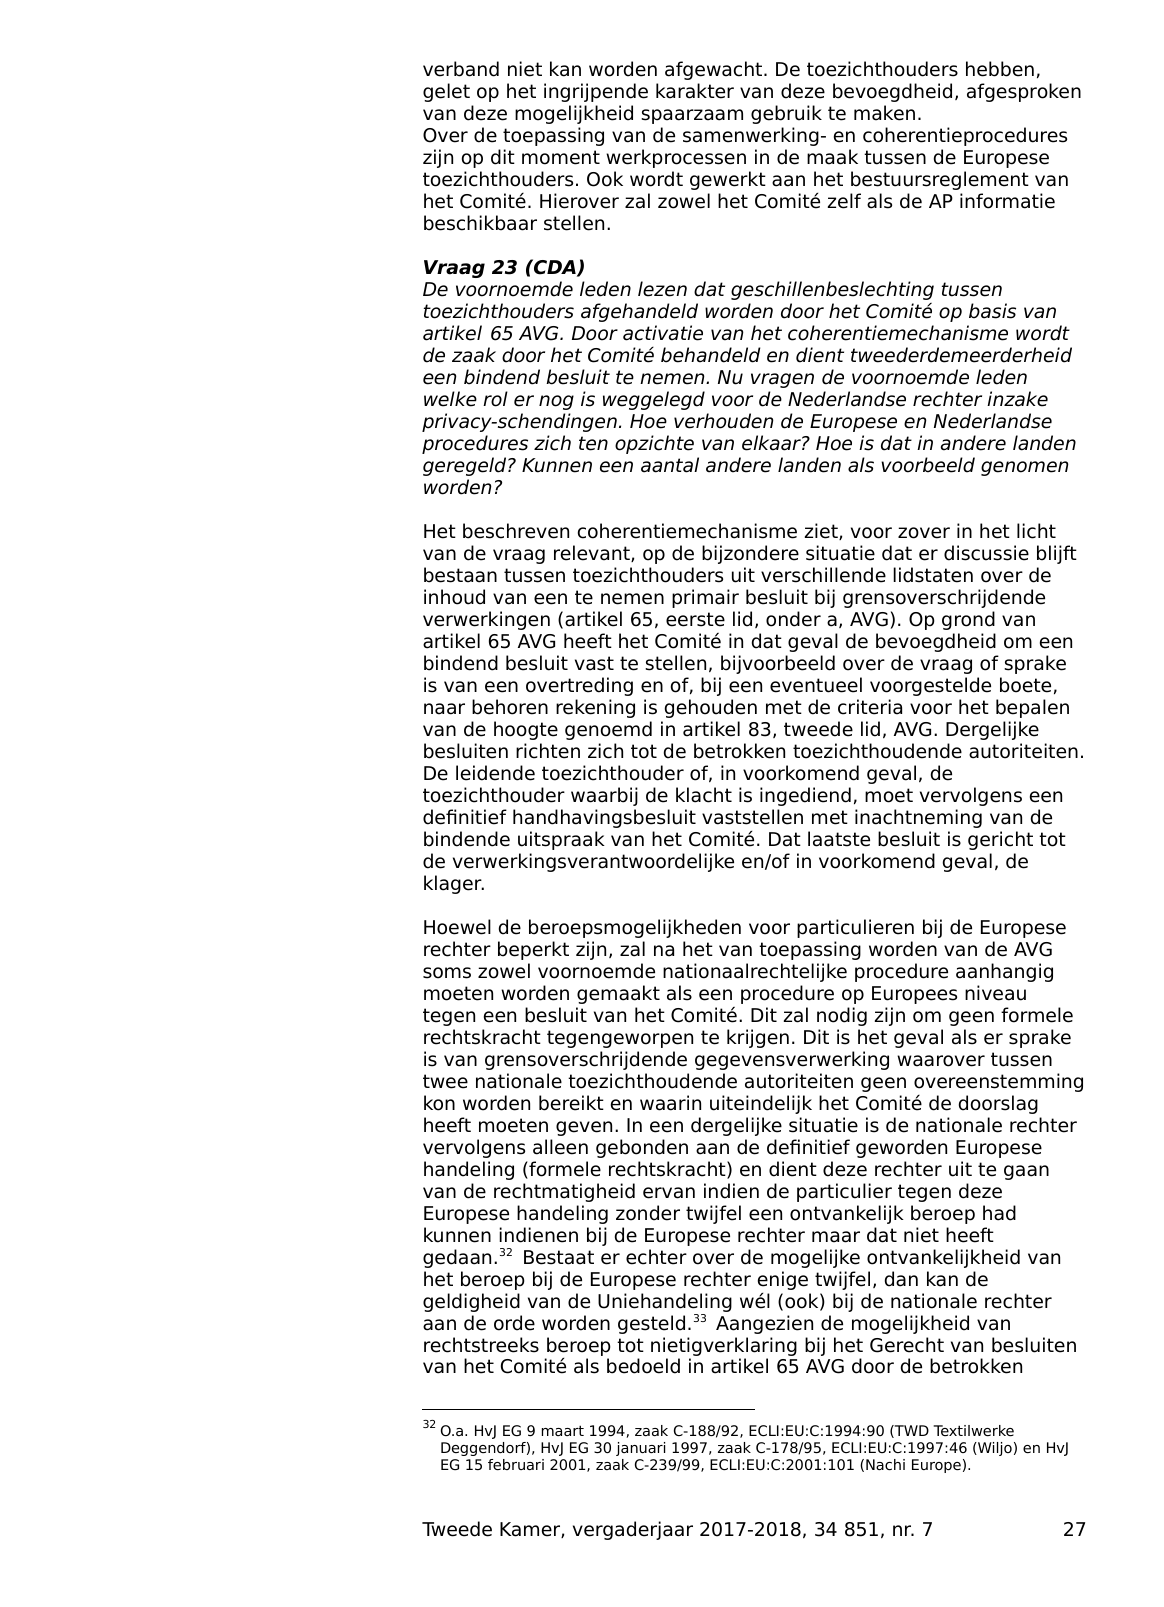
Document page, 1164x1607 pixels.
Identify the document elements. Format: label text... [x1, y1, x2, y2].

text Over de toepassing van de samenwerking- en coherentieprocedures zijn op dit moment werkprocessen in de maak tussen de Europese toezichthouders. Ook wordt gewerkt aan het bestuursreglement van het Comité. Hierover zal zowel het Comité zelf als de AP informatie beschikbaar stellen. [422, 125, 1087, 235]
text verband niet kan worden afgewacht. De toezichthouders hebben, gelet op het ingrijpende karakter van deze bevoegdheid, afgesproken van deze mogelijkheid spaarzaam gebruik te maken. [422, 59, 1087, 125]
text Hoewel de beroepsmogelijkheden voor particulieren bij de Europese rechter beperkt zijn, zal na het van toepassing worden van de AVG soms zowel voornoemde nationaalrechtelijke procedure aanhangig moeten worden gemaakt als een procedure op Europees niveau tegen een besluit van het Comité. Dit zal nodig zijn om geen formele rechtskracht tegengeworpen te krijgen. Dit is het geval als er sprake is van grensoverschrijdende gegevensverwerking waarover tussen twee nationale toezichthoudende autoriteiten geen overeenstemming kon worden bereikt en waarin uiteindelijk het Comité de doorslag heeft moeten geven. In een dergelijke situatie is de nationale rechter vervolgens alleen gebonden aan de definitief geworden Europese handeling (formele rechtskracht) en dient deze rechter uit te gaan van de rechtmatigheid ervan indien de particulier tegen deze Europese handeling zonder twijfel een ontvankelijk beroep had kunnen indienen bij de Europese rechter maar dat niet heeft gedaan. Bestaat er echter over de mogelijke ontvankelijkheid van het beroep bij de Europese rechter enige twijfel, dan kan de geldigheid van de Uniehandeling wél (ook) bij de nationale rechter aan de orde worden gesteld. Aangezien de mogelijkheid van rechtstreeks beroep tot nietigverklaring bij het Gerecht van besluiten van het Comité als bedoeld in artikel 65 AVG door de betrokken [422, 917, 1087, 1378]
text Vraag 23 (CDA) [422, 257, 1087, 279]
text O.a. HvJ EG 9 maart 1994, zaak C-188/92, ECLI:EU:C:1994:90 (TWD Textilwerke Deggendorf), HvJ EG 30 januari 1997, zaak C-178/95, ECLI:EU:C:1997:46 (Wiljo) en HvJ EG 15 februari 2001, zaak C-239/99, ECLI:EU:C:2001:101 (Nachi Europe). [422, 1418, 1087, 1474]
text Het beschreven coherentiemechanisme ziet, voor zover in het licht van de vraag relevant, op de bijzondere situatie dat er discussie blijft bestaan tussen toezichthouders uit verschillende lidstaten over de inhoud van een te nemen primair besluit bij grensoverschrijdende verwerkingen (artikel 65, eerste lid, onder a, AVG). Op grond van artikel 65 AVG heeft het Comité in dat geval de bevoegdheid om een bindend besluit vast te stellen, bijvoorbeeld over de vraag of sprake is van een overtreding en of, bij een eventueel voorgestelde boete, naar behoren rekening is gehouden met de criteria voor het bepalen van de hoogte genoemd in artikel 83, tweede lid, AVG. Dergelijke besluiten richten zich tot de betrokken toezichthoudende autoriteiten. De leidende toezichthouder of, in voorkomend geval, de toezichthouder waarbij de klacht is ingediend, moet vervolgens een definitief handhavingsbesluit vaststellen met inachtneming van de bindende uitspraak van het Comité. Dat laatste besluit is gericht tot de verwerkingsverantwoordelijke en/of in voorkomend geval, de klager. [422, 521, 1087, 895]
text De voornoemde leden lezen dat geschillenbeslechting tussen toezichthouders afgehandeld worden door het Comité op basis van artikel 65 AVG. Door activatie van het coherentiemechanisme wordt de zaak door het Comité behandeld en dient tweederdemeerderheid een bindend besluit te nemen. Nu vragen de voornoemde leden welke rol er nog is weggelegd voor de Nederlandse rechter inzake privacy-schendingen. Hoe verhouden de Europese en Nederlandse procedures zich ten opzichte van elkaar? Hoe is dat in andere landen geregeld? Kunnen een aantal andere landen als voorbeeld genomen worden? [422, 279, 1087, 499]
